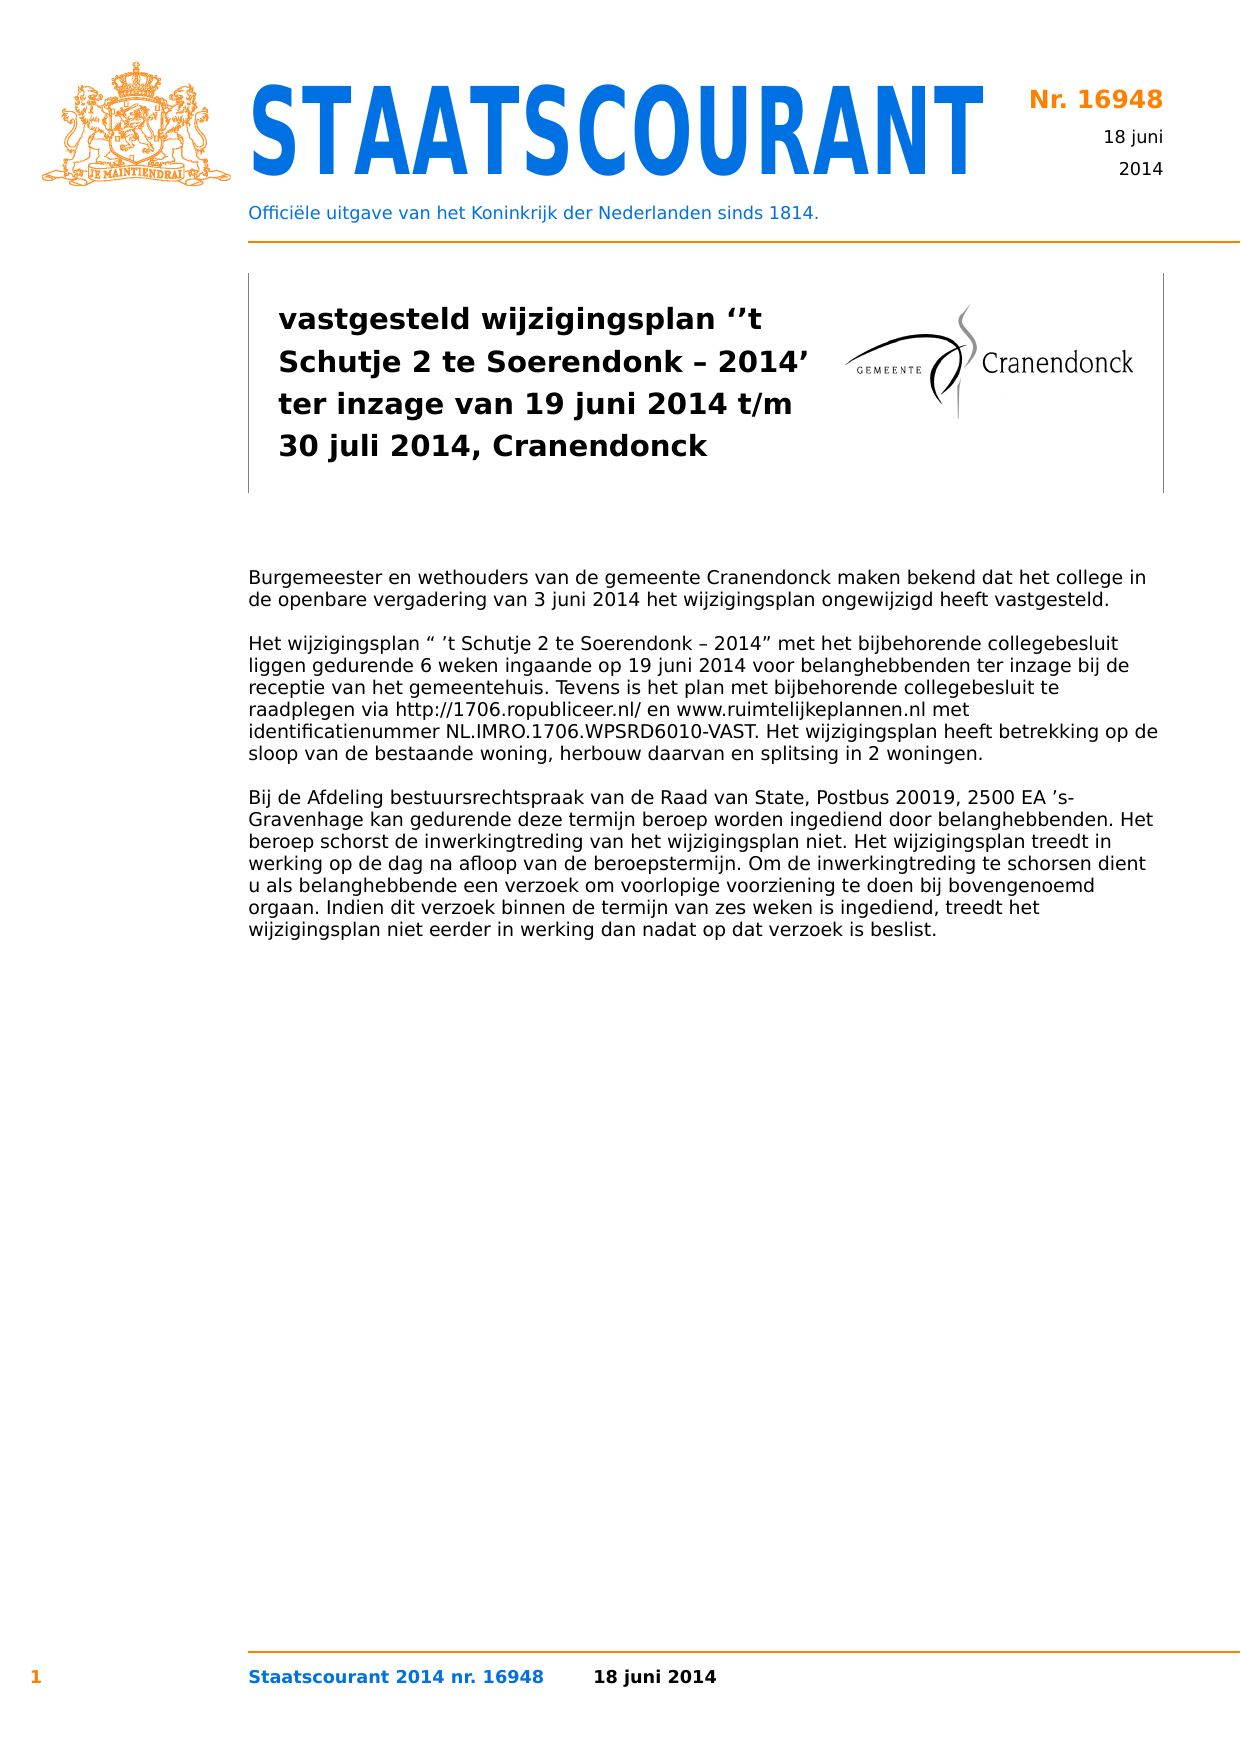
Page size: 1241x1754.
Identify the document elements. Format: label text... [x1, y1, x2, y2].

table_header STAATSCOURANT [248, 62, 998, 203]
text Het wijzigingsplan “ ’t Schutje 2 te Soerendonk – 2014” met het bijbehorende collegebesluit liggen gedurende 6 weken ingaande op 19 juni 2014 voor belanghebbenden ter inzage bij de receptie van het gemeentehuis. Tevens is het plan met bijbehorende collegebesluit te raadplegen via http://1706.ropubliceer.nl/ en www.ruimtelijkeplannen.nl met identificatienummer NL.IMRO.1706.WPSRD6010-VAST. Het wijzigingsplan heeft betrekking op de sloop van de bestaande woning, herbouw daarvan en splitsing in 2 woningen. [248, 633, 1163, 765]
picture [41, 62, 231, 186]
text Bij de Afdeling bestuursrechtspraak van de Raad van State, Postbus 20019, 2500 EA ’s-Gravenhage kan gedurende deze termijn beroep worden ingediend door belanghebbenden. Het beroep schorst de inwerkingtreding van het wijzigingsplan niet. Het wijzigingsplan treedt in werking op de dag na afloop van de beroepstermijn. Om de inwerkingtreding te schorsen dient u als belanghebbende een verzoek om voorlopige voorziening te doen bij bovengenoemd orgaan. Indien dit verzoek binnen de termijn van zes weken is ingediend, treedt het wijzigingsplan niet eerder in werking dan nadat op dat verzoek is beslist. [248, 787, 1163, 941]
text Burgemeester en wethouders van de gemeente Cranendonck maken bekend dat het college in de openbare vergadering van 3 juni 2014 het wijzigingsplan ongewijzigd heeft vastgesteld. [248, 567, 1163, 611]
table_cell 18 juni [998, 121, 1240, 153]
table_header Nr. 16948 [998, 62, 1240, 121]
subtitle vastgesteld wijzigingsplan ‘’t Schutje 2 te Soerendonk – 2014’ ter inzage van 19 juni 2014 t/m 30 juli 2014, Cranendonck [249, 273, 1163, 493]
table_cell Officiële uitgave van het Koninkrijk der Nederlanden sinds 1814. [248, 203, 1240, 241]
picture [844, 302, 1134, 421]
table_header [25, 62, 248, 241]
table_cell 2014 [998, 153, 1240, 203]
